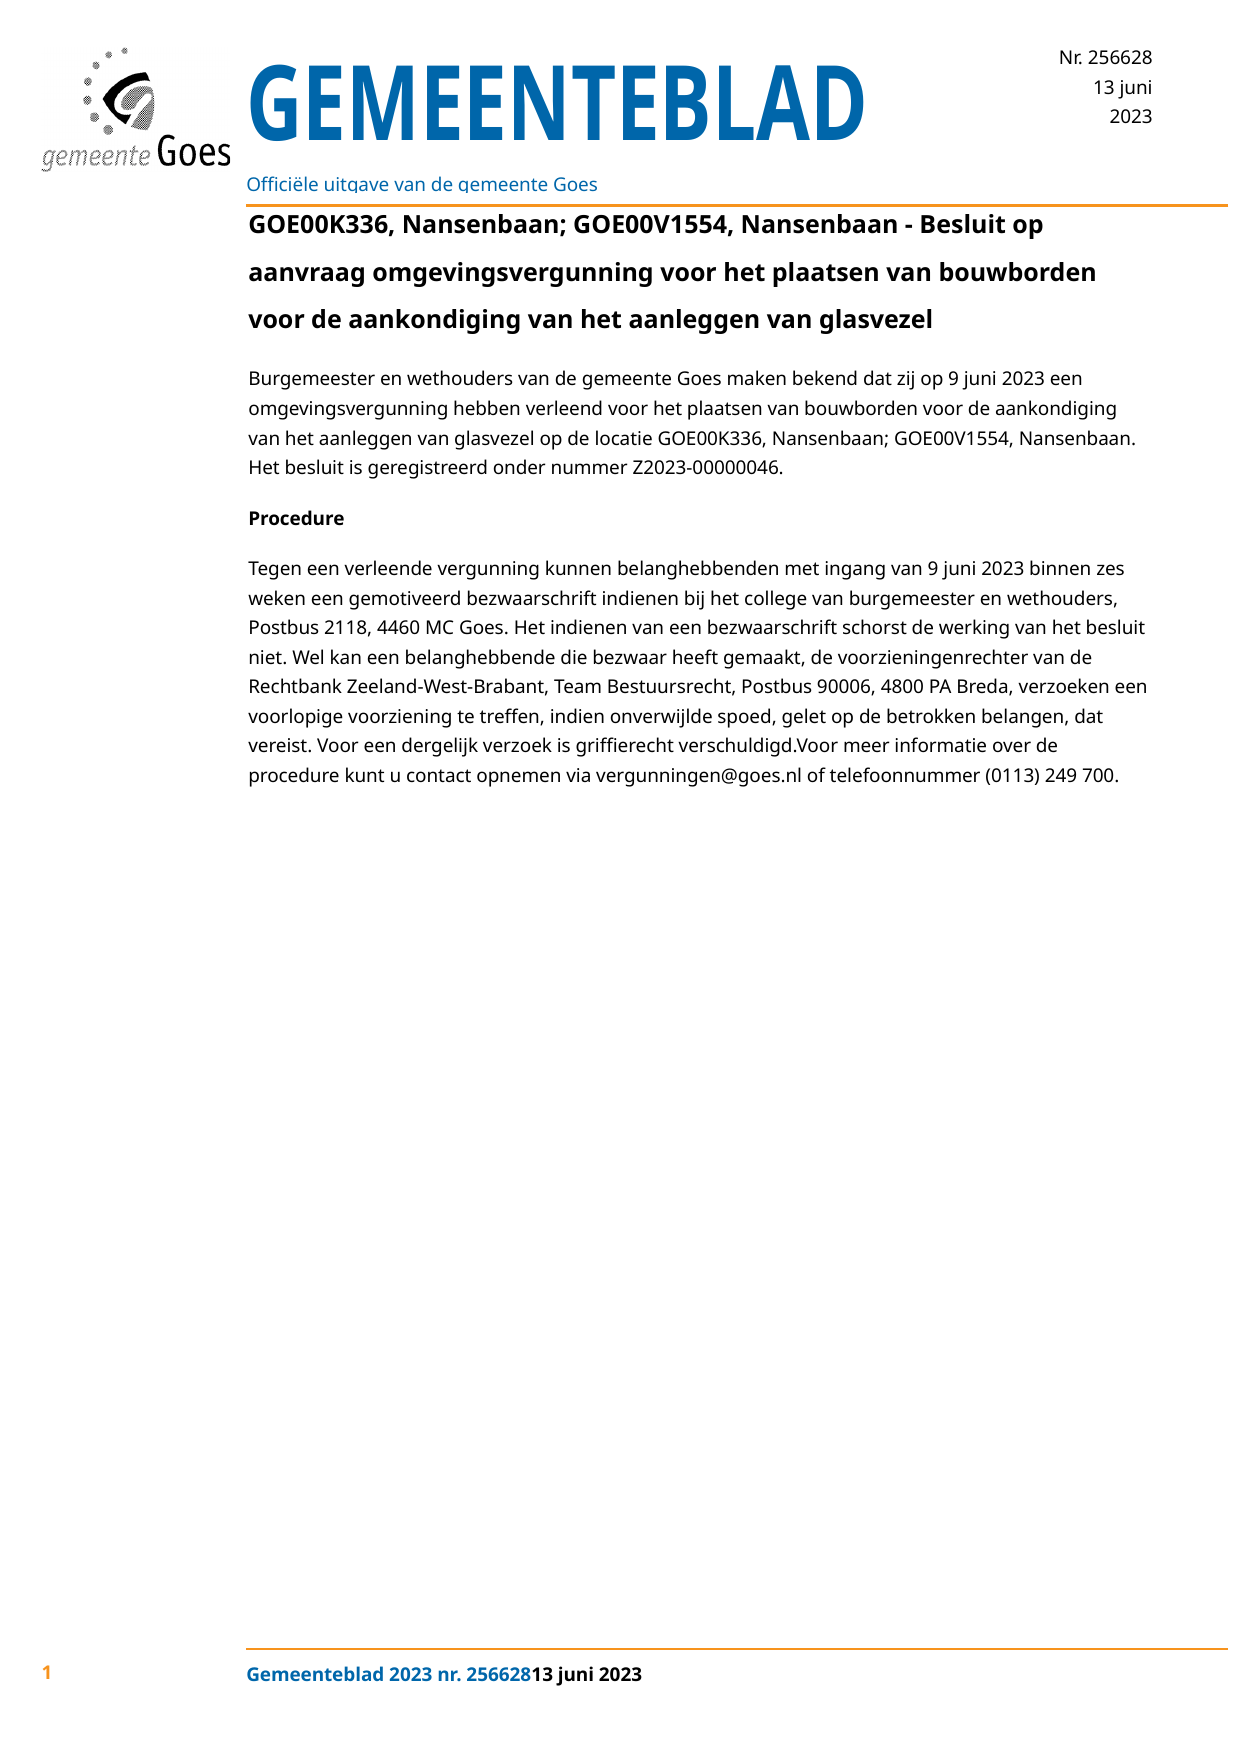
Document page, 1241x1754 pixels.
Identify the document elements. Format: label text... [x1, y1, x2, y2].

text Tegen een verleende vergunning kunnen belanghebbenden met ingang van 9 juni 2023 binnen zes weken een gemotiveerd bezwaarschrift indienen bij het college van burgemeester en wethouders, Postbus 2118, 4460 MC Goes. Het indienen van een bezwaarschrift schorst de werking van het besluit niet. Wel kan een belanghebbende die bezwaar heeft gemaakt, de voorzieningenrechter van de Rechtbank Zeeland-West-Brabant, Team Bestuursrecht, Postbus 90006, 4800 PA Breda, verzoeken een voorlopige voorziening te treffen, indien onverwijlde spoed, gelet op de betrokken belangen, dat vereist. Voor een dergelijk verzoek is griffierecht verschuldigd.Voor meer informatie over de procedure kunt u contact opnemen via vergunningen@goes.nl of telefoonnummer (0113) 249 700. [248, 555, 1152, 788]
picture [41, 47, 231, 172]
text Procedure [248, 505, 1152, 530]
text Burgemeester en wethouders van de gemeente Goes maken bekend dat zij op 9 juni 2023 een omgevingsvergunning hebben verleend voor het plaatsen van bouwborden voor de aankondiging van het aanleggen van glasvezel op de locatie GOE00K336, Nansenbaan; GOE00V1554, Nansenbaan. Het besluit is geregistreerd onder nummer Z2023-00000046. [248, 366, 1152, 480]
text GOE00K336, Nansenbaan; GOE00V1554, Nansenbaan - Besluit op aanvraag omgevingsvergunning voor het plaatsen van bouwborden voor de aankondiging van het aanleggen van glasvezel [248, 207, 1152, 336]
